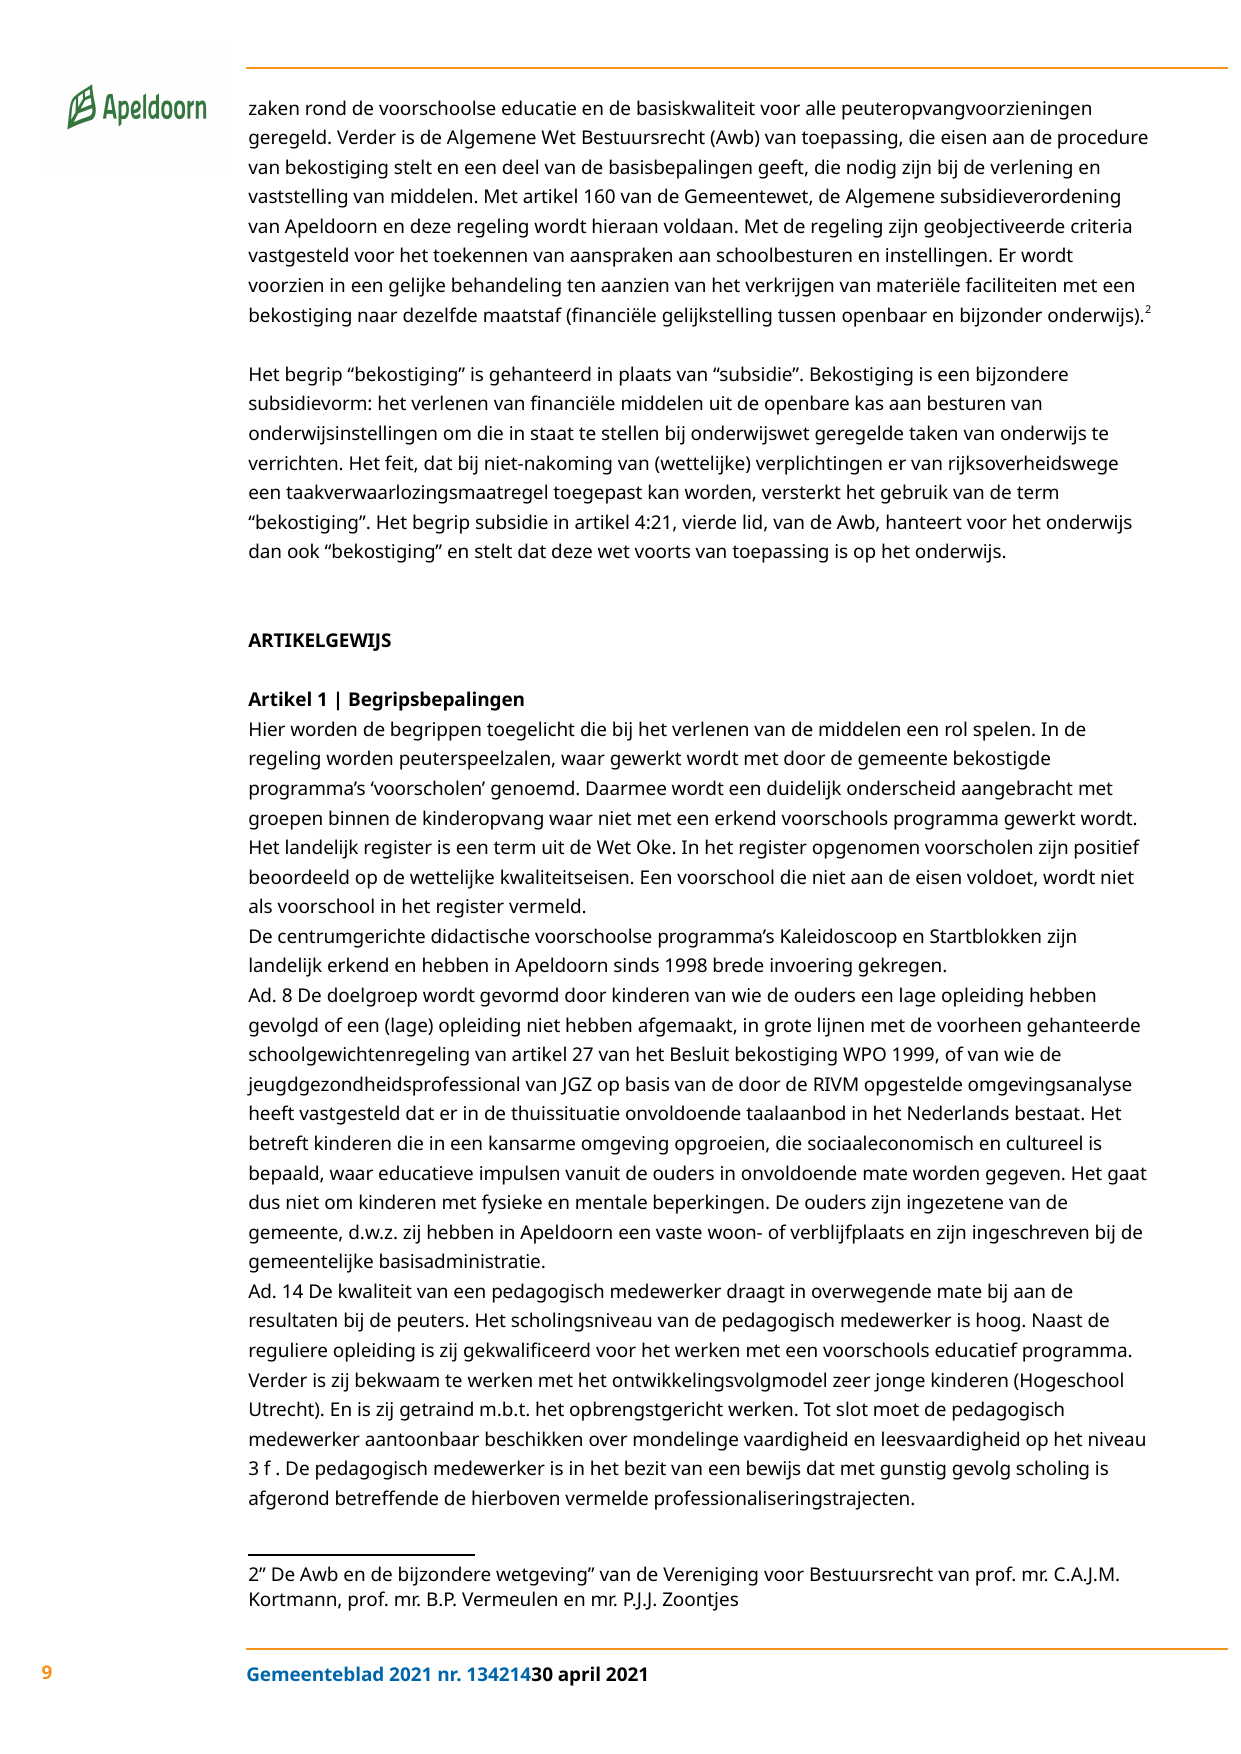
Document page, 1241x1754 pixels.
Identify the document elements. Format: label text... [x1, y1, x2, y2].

text Ad. 14 De kwaliteit van een pedagogisch medewerker draagt in overwegende mate bij aan de resultaten bij de peuters. Het scholingsniveau van de pedagogisch medewerker is hoog. Naast de reguliere opleiding is zij gekwalificeerd voor het werken met een voorschools educatief programma. Verder is zij bekwaam te werken met het ontwikkelingsvolgmodel zeer jonge kinderen (Hogeschool Utrecht). En is zij getraind m.b.t. het opbrengstgericht werken. Tot slot moet de pedagogisch medewerker aantoonbaar beschikken over mondelinge vaardigheid en leesvaardigheid op het niveau 3 f . De pedagogisch medewerker is in het bezit van een bewijs dat met gunstig gevolg scholing is afgerond betreffende de hierboven vermelde professionaliseringstrajecten. [248, 1278, 1152, 1511]
picture [41, 47, 231, 172]
text ARTIKELGEWIJS [248, 627, 1152, 653]
text De centrumgerichte didactische voorschoolse programma’s Kaleidoscoop en Startblokken zijn landelijk erkend en hebben in Apeldoorn sinds 1998 brede invoering gekregen. [248, 923, 1152, 978]
text Artikel 1 | Begripsbepalingen [248, 686, 1152, 712]
text Hier worden de begrippen toegelicht die bij het verlenen van de middelen een rol spelen. In de regeling worden peuterspeelzalen, waar gewerkt wordt met door de gemeente bekostigde programma’s ‘voorscholen’ genoemd. Daarmee wordt een duidelijk onderscheid aangebracht met groepen binnen de kinderopvang waar niet met een erkend voorschools programma gewerkt wordt. [248, 716, 1152, 831]
text Het begrip “bekostiging” is gehanteerd in plaats van “subsidie”. Bekostiging is een bijzondere subsidievorm: het verlenen van financiële middelen uit de openbare kas aan besturen van onderwijsinstellingen om die in staat te stellen bij onderwijswet geregelde taken van onderwijs te verrichten. Het feit, dat bij niet-nakoming van (wettelijke) verplichtingen er van rijksoverheidswege een taakverwaarlozingsmaatregel toegepast kan worden, versterkt het gebruik van de term “bekostiging”. Het begrip subsidie in artikel 4:21, vierde lid, van de Awb, hanteert voor het onderwijs dan ook “bekostiging” en stelt dat deze wet voorts van toepassing is op het onderwijs. [248, 361, 1152, 564]
text Het landelijk register is een term uit de Wet Oke. In het register opgenomen voorscholen zijn positief beoordeeld op de wettelijke kwaliteitseisen. Een voorschool die niet aan de eisen voldoet, wordt niet als voorschool in het register vermeld. [248, 834, 1152, 919]
text Ad. 8 De doelgroep wordt gevormd door kinderen van wie de ouders een lage opleiding hebben gevolgd of een (lage) opleiding niet hebben afgemaakt, in grote lijnen met de voorheen gehanteerde schoolgewichtenregeling van artikel 27 van het Besluit bekostiging WPO 1999, of van wie de jeugdgezondheidsprofessional van JGZ op basis van de door de RIVM opgestelde omgevingsanalyse heeft vastgesteld dat er in de thuissituatie onvoldoende taalaanbod in het Nederlands bestaat. Het betreft kinderen die in een kansarme omgeving opgroeien, die sociaaleconomisch en cultureel is bepaald, waar educatieve impulsen vanuit de ouders in onvoldoende mate worden gegeven. Het gaat dus niet om kinderen met fysieke en mentale beperkingen. De ouders zijn ingezetene van de gemeente, d.w.z. zij hebben in Apeldoorn een vaste woon- of verblijfplaats en zijn ingeschreven bij de gemeentelijke basisadministratie. [248, 982, 1152, 1274]
text zaken rond de voorschoolse educatie en de basiskwaliteit voor alle peuteropvangvoorzieningen geregeld. Verder is de Algemene Wet Bestuursrecht (Awb) van toepassing, die eisen aan de procedure van bekostiging stelt en een deel van de basisbepalingen geeft, die nodig zijn bij de verlening en vaststelling van middelen. Met artikel 160 van de Gemeentewet, de Algemene subsidieverordening van Apeldoorn en deze regeling wordt hieraan voldaan. Met de regeling zijn geobjectiveerde criteria vastgesteld voor het toekennen van aanspraken aan schoolbesturen en instellingen. Er wordt voorzien in een gelijke behandeling ten aanzien van het verkrijgen van materiële faciliteiten met een bekostiging naar dezelfde maatstaf (financiële gelijkstelling tussen openbaar en bijzonder onderwijs). [248, 95, 1152, 328]
text ” De Awb en de bijzondere wetgeving” van de Vereniging voor Bestuursrecht van prof. mr. C.A.J.M. Kortmann, prof. mr. B.P. Vermeulen en mr. P.J.J. Zoontjes [248, 1561, 1152, 1612]
